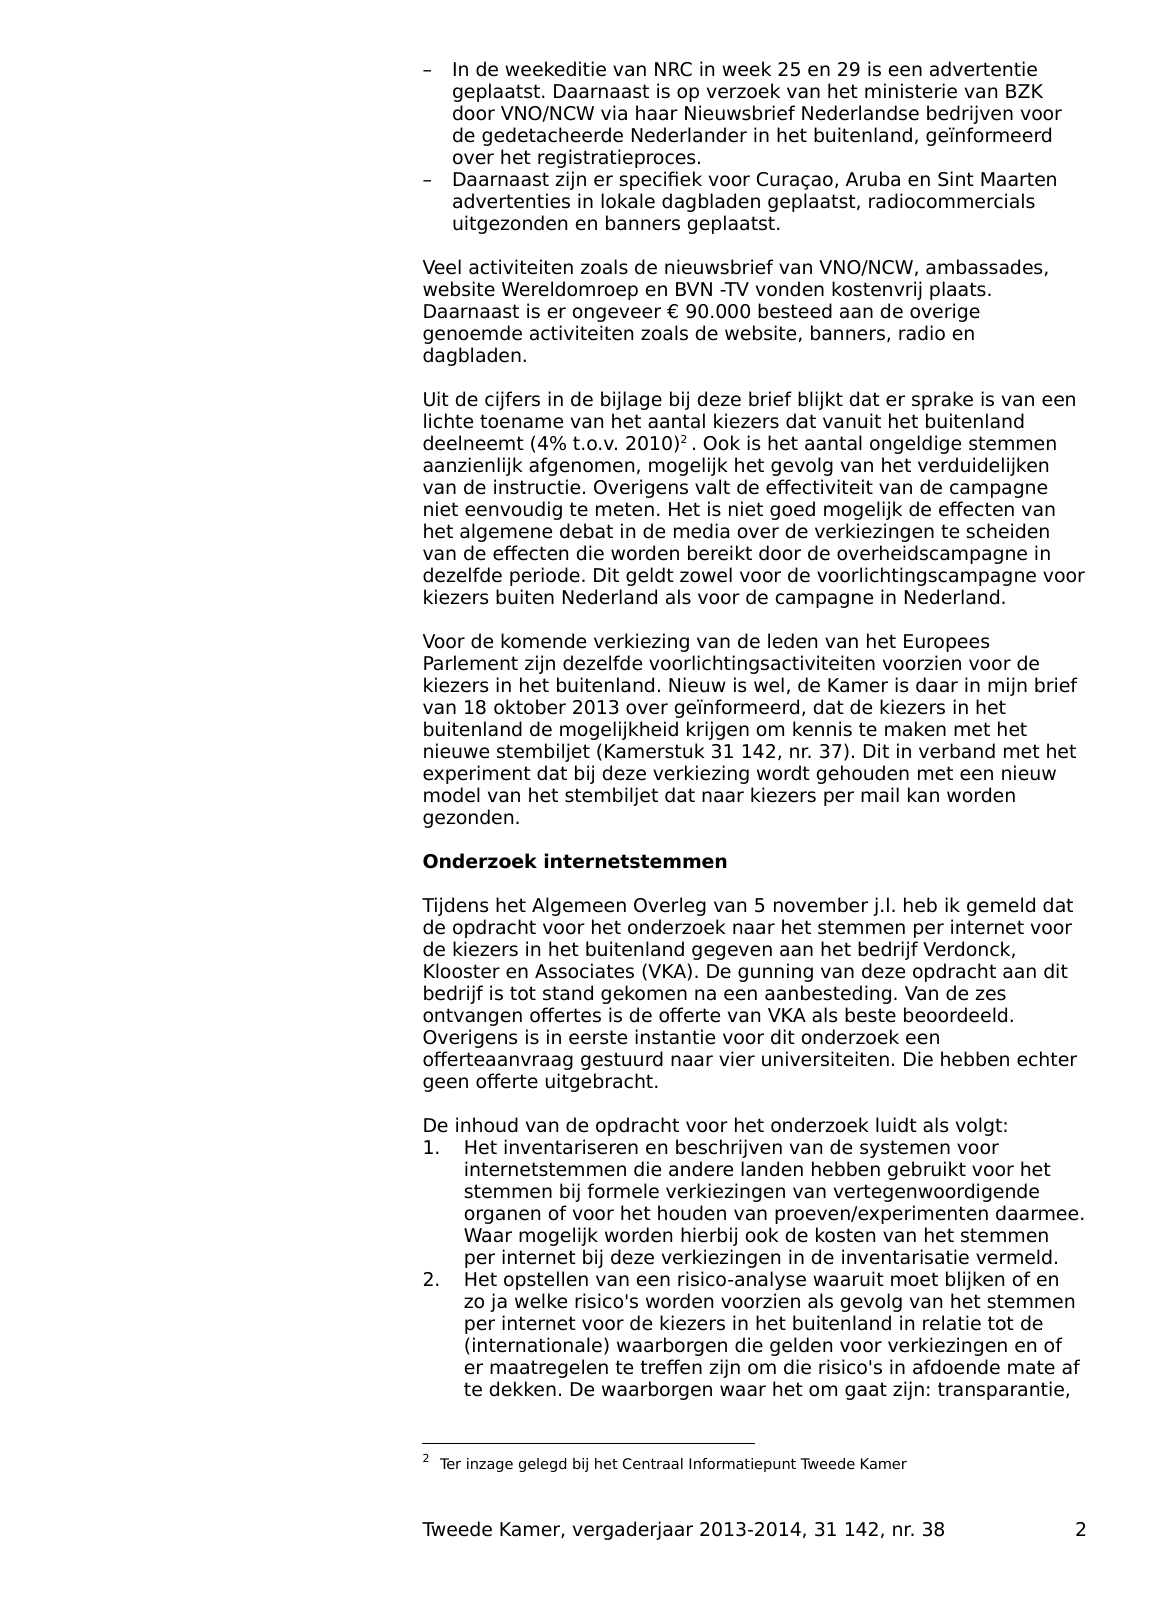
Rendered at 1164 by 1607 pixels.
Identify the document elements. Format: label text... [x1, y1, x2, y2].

text Ter inzage gelegd bij het Centraal Informatiepunt Tweede Kamer [422, 1452, 1087, 1474]
text De inhoud van de opdracht voor het onderzoek luidt als volgt: [422, 1115, 1087, 1137]
subtitle Onderzoek internetstemmen [422, 851, 1087, 873]
text Veel activiteiten zoals de nieuwsbrief van VNO/NCW, ambassades, website Wereldomroep en BVN -TV vonden kostenvrij plaats. Daarnaast is er ongeveer € 90.000 besteed aan de overige genoemde activiteiten zoals de website, banners, radio en dagbladen. [422, 257, 1087, 367]
text – Daarnaast zijn er specifiek voor Curaçao, Aruba en Sint Maarten advertenties in lokale dagbladen geplaatst, radiocommercials uitgezonden en banners geplaatst. [422, 169, 1087, 235]
text 1. Het inventariseren en beschrijven van de systemen voor internetstemmen die andere landen hebben gebruikt voor het stemmen bij formele verkiezingen van vertegenwoordigende organen of voor het houden van proeven/experimenten daarmee. Waar mogelijk worden hierbij ook de kosten van het stemmen per internet bij deze verkiezingen in de inventarisatie vermeld. [422, 1137, 1087, 1269]
text – In de weekeditie van NRC in week 25 en 29 is een advertentie geplaatst. Daarnaast is op verzoek van het ministerie van BZK door VNO/NCW via haar Nieuwsbrief Nederlandse bedrijven voor de gedetacheerde Nederlander in het buitenland, geïnformeerd over het registratieproces. [422, 59, 1087, 169]
text 2. Het opstellen van een risico-analyse waaruit moet blijken of en zo ja welke risico's worden voorzien als gevolg van het stemmen per internet voor de kiezers in het buitenland in relatie tot de (internationale) waarborgen die gelden voor verkiezingen en of er maatregelen te treffen zijn om die risico's in afdoende mate af te dekken. De waarborgen waar het om gaat zijn: transparantie, [422, 1269, 1087, 1401]
text Voor de komende verkiezing van de leden van het Europees Parlement zijn dezelfde voorlichtingsactiviteiten voorzien voor de kiezers in het buitenland. Nieuw is wel, de Kamer is daar in mijn brief van 18 oktober 2013 over geïnformeerd, dat de kiezers in het buitenland de mogelijkheid krijgen om kennis te maken met het nieuwe stembiljet (Kamerstuk 31 142, nr. 37). Dit in verband met het experiment dat bij deze verkiezing wordt gehouden met een nieuw model van het stembiljet dat naar kiezers per mail kan worden gezonden. [422, 631, 1087, 829]
text Uit de cijfers in de bijlage bij deze brief blijkt dat er sprake is van een lichte toename van het aantal kiezers dat vanuit het buitenland deelneemt (4% t.o.v. 2010). Ook is het aantal ongeldige stemmen aanzienlijk afgenomen, mogelijk het gevolg van het verduidelijken van de instructie. Overigens valt de effectiviteit van de campagne niet eenvoudig te meten. Het is niet goed mogelijk de effecten van het algemene debat in de media over de verkiezingen te scheiden van de effecten die worden bereikt door de overheidscampagne in dezelfde periode. Dit geldt zowel voor de voorlichtingscampagne voor kiezers buiten Nederland als voor de campagne in Nederland. [422, 389, 1087, 609]
text Tijdens het Algemeen Overleg van 5 november j.l. heb ik gemeld dat de opdracht voor het onderzoek naar het stemmen per internet voor de kiezers in het buitenland gegeven aan het bedrijf Verdonck, Klooster en Associates (VKA). De gunning van deze opdracht aan dit bedrijf is tot stand gekomen na een aanbesteding. Van de zes ontvangen offertes is de offerte van VKA als beste beoordeeld. Overigens is in eerste instantie voor dit onderzoek een offerteaanvraag gestuurd naar vier universiteiten. Die hebben echter geen offerte uitgebracht. [422, 895, 1087, 1093]
